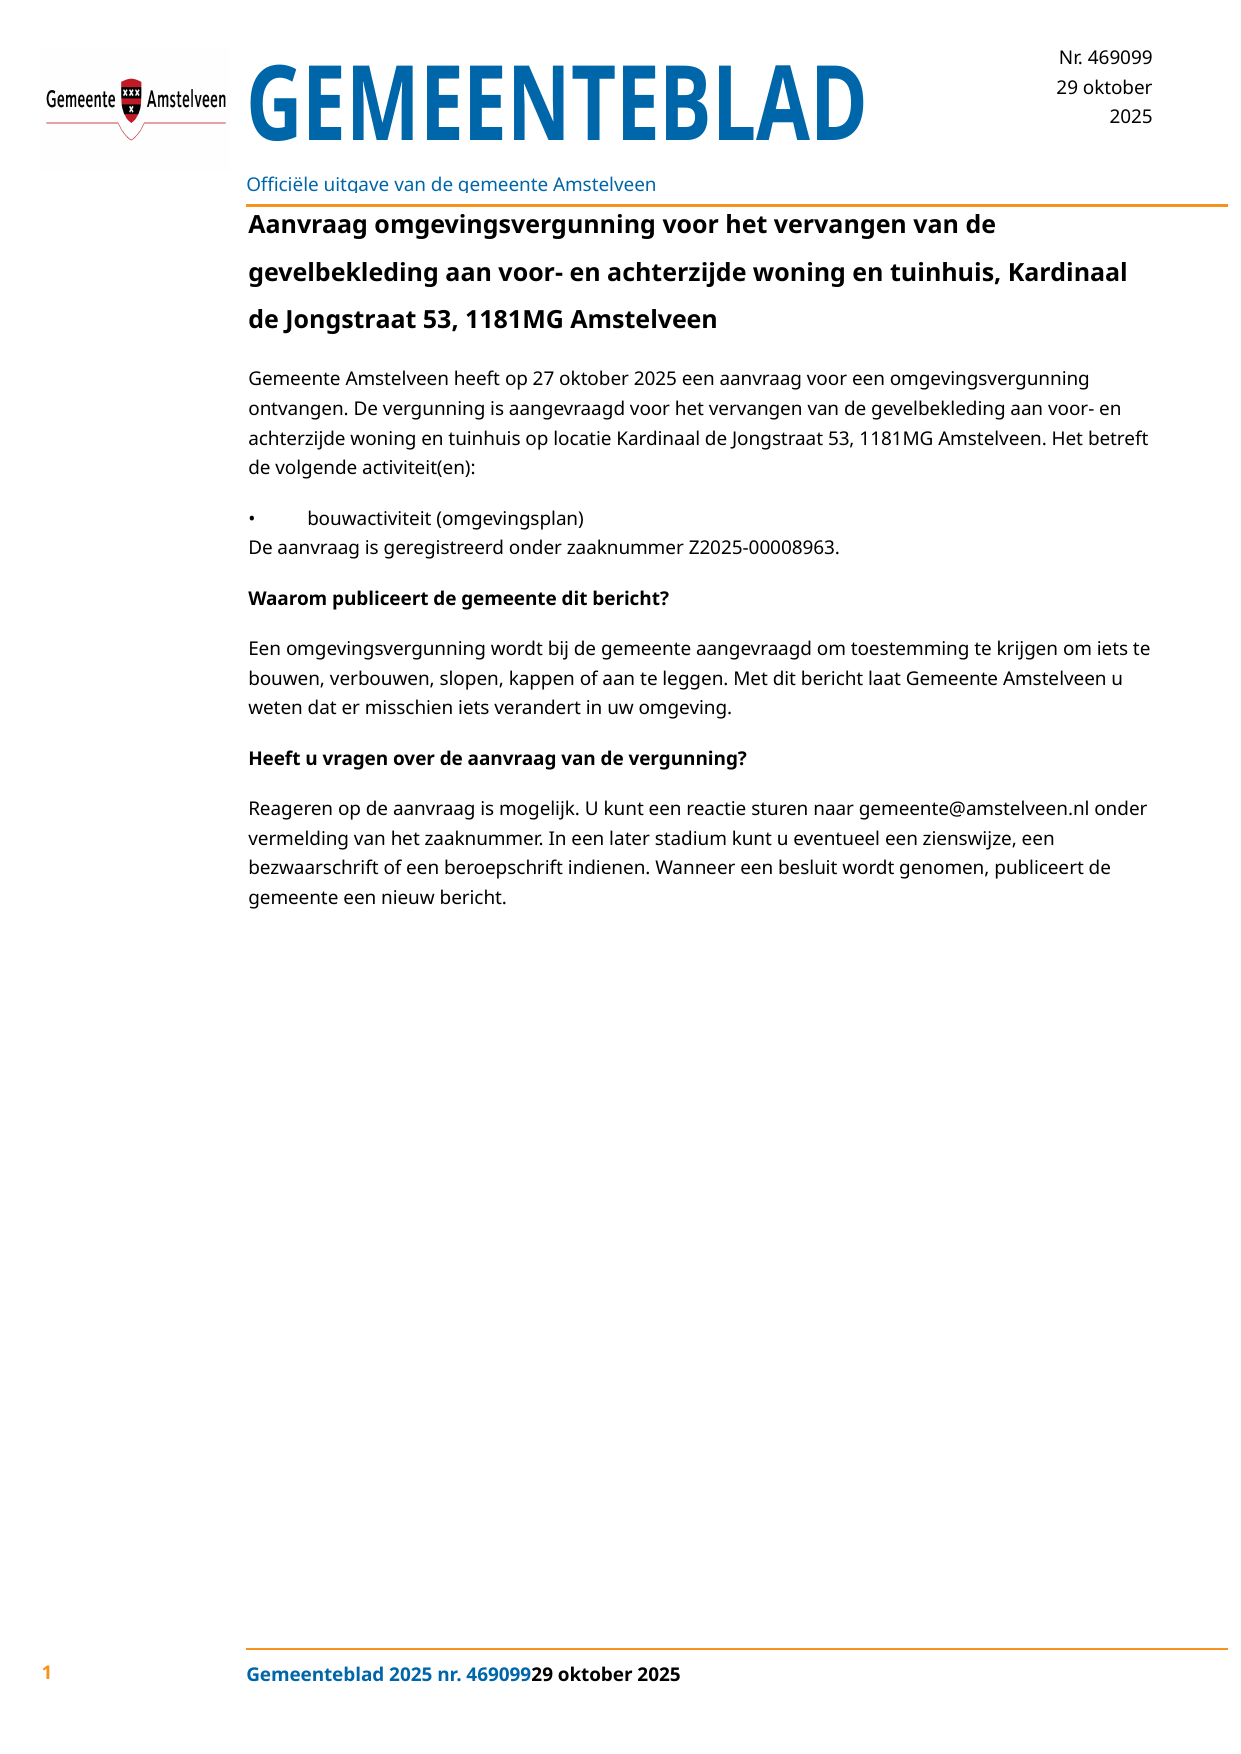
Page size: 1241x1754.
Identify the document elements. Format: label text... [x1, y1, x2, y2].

text Aanvraag omgevingsvergunning voor het vervangen van de gevelbekleding aan voor- en achterzijde woning en tuinhuis, Kardinaal de Jongstraat 53, 1181MG Amstelveen [248, 207, 1152, 336]
text Waarom publiceert de gemeente dit bericht? [248, 585, 1152, 610]
text De aanvraag is geregistreerd onder zaaknummer Z2025-00008963. [248, 534, 1152, 560]
text Heeft u vragen over de aanvraag van de vergunning? [248, 745, 1152, 770]
list bouwactiviteit (omgevingsplan) [248, 505, 1152, 530]
text Gemeente Amstelveen heeft op 27 oktober 2025 een aanvraag voor een omgevingsvergunning ontvangen. De vergunning is aangevraagd voor het vervangen van de gevelbekleding aan voor- en achterzijde woning en tuinhuis op locatie Kardinaal de Jongstraat 53, 1181MG Amstelveen. Het betreft de volgende activiteit(en): [248, 366, 1152, 480]
text Een omgevingsvergunning wordt bij de gemeente aangevraagd om toestemming te krijgen om iets te bouwen, verbouwen, slopen, kappen of aan te leggen. Met dit bericht laat Gemeente Amstelveen u weten dat er misschien iets verandert in uw omgeving. [248, 635, 1152, 720]
picture [41, 47, 231, 172]
text Reageren op de aanvraag is mogelijk. U kunt een reactie sturen naar gemeente@amstelveen.nl onder vermelding van het zaaknummer. In een later stadium kunt u eventueel een zienswijze, een bezwaarschrift of een beroepschrift indienen. Wanneer een besluit wordt genomen, publiceert de gemeente een nieuw bericht. [248, 795, 1152, 909]
